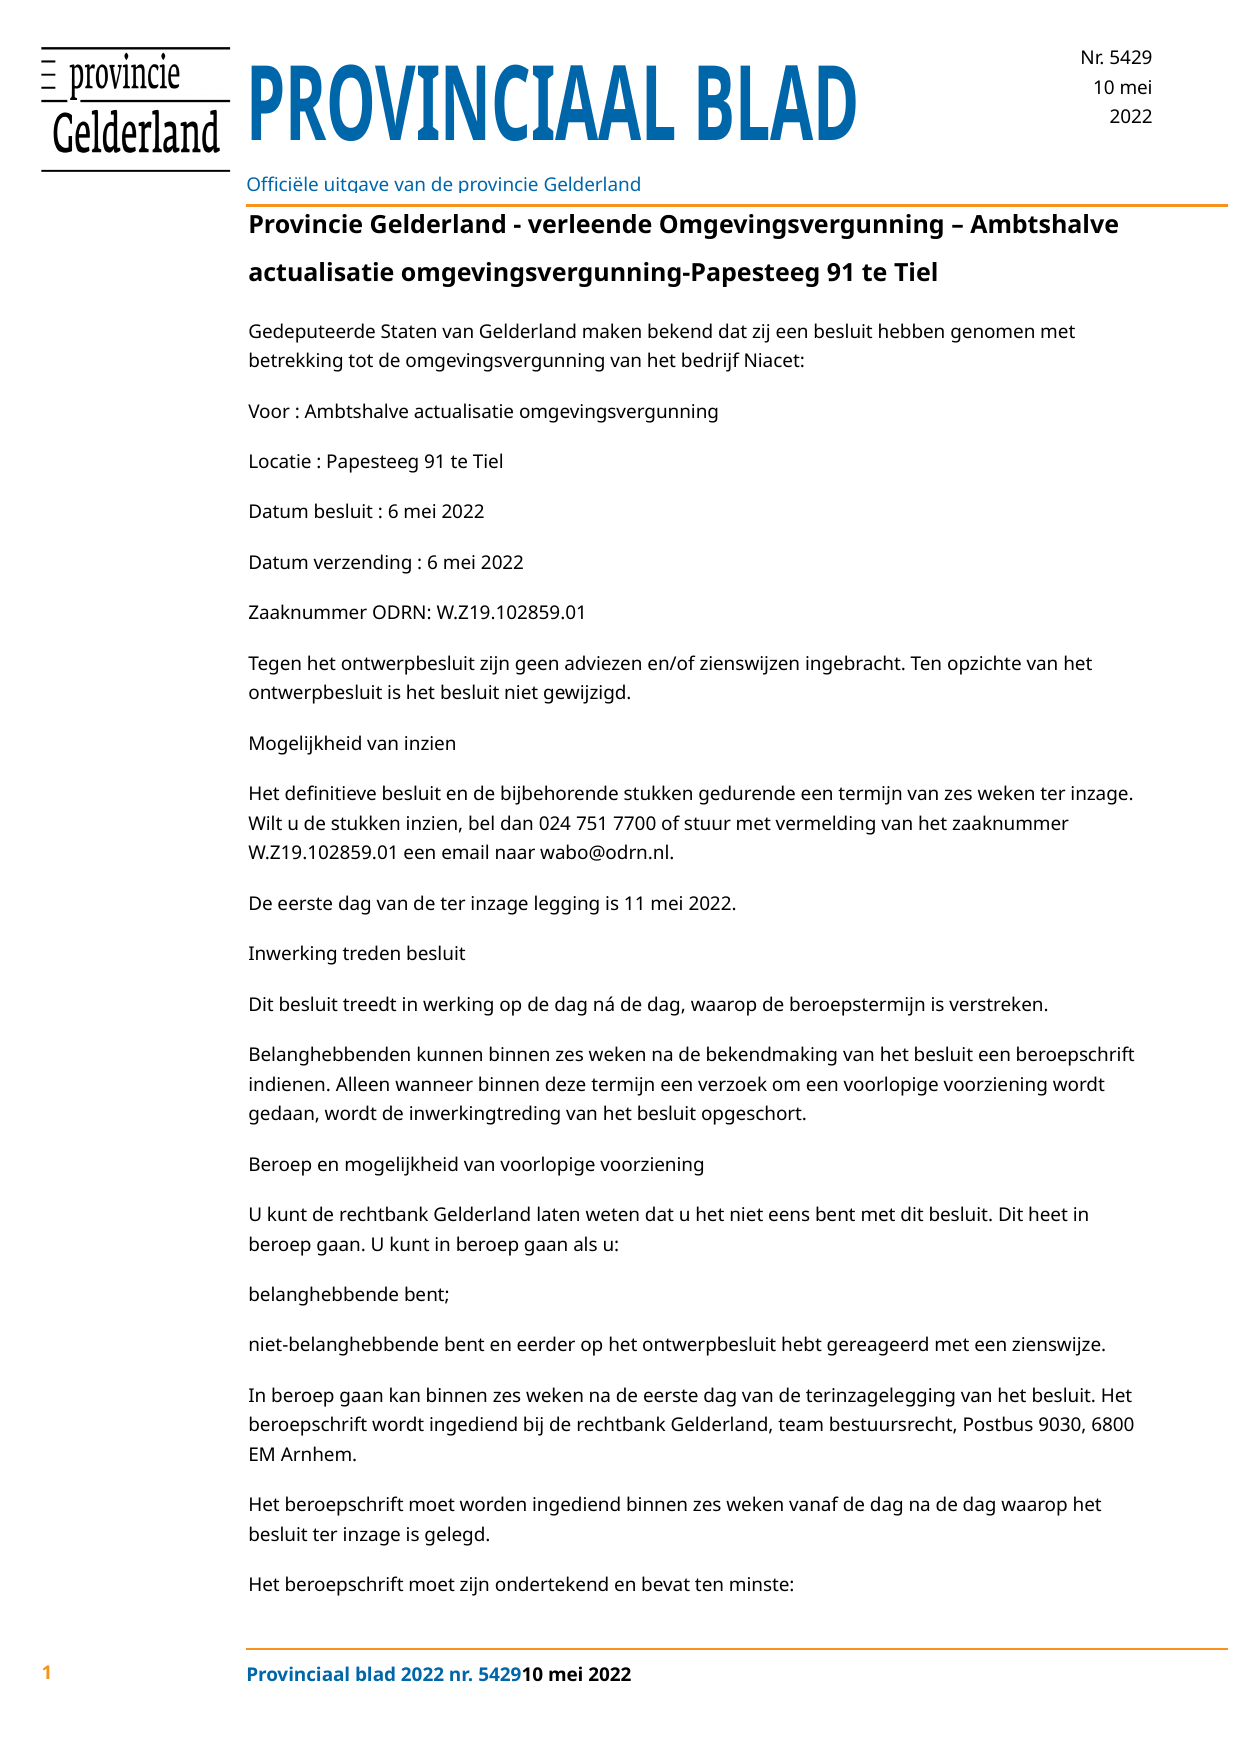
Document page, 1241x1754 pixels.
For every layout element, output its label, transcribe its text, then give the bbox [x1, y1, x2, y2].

text De eerste dag van de ter inzage legging is 11 mei 2022. [248, 890, 1152, 916]
text Zaaknummer ODRN: W.Z19.102859.01 [248, 599, 1152, 625]
text Locatie : Papesteeg 91 te Tiel [248, 448, 1152, 474]
text Voor : Ambtshalve actualisatie omgevingsvergunning [248, 398, 1152, 424]
text niet-belanghebbende bent en eerder op het ontwerpbesluit hebt gereageerd met een zienswijze. [248, 1332, 1152, 1357]
text Datum verzending : 6 mei 2022 [248, 549, 1152, 575]
text Provincie Gelderland - verleende Omgevingsvergunning – Ambtshalve actualisatie omgevingsvergunning-Papesteeg 91 te Tiel [248, 207, 1152, 288]
text Inwerking treden besluit [248, 940, 1152, 966]
text U kunt de rechtbank Gelderland laten weten dat u het niet eens bent met dit besluit. Dit heet in beroep gaan. U kunt in beroep gaan als u: [248, 1201, 1152, 1257]
text Belanghebbenden kunnen binnen zes weken na de bekendmaking van het besluit een beroepschrift indienen. Alleen wanneer binnen deze termijn een verzoek om een voorlopige voorziening wordt gedaan, wordt de inwerkingtreding van het besluit opgeschort. [248, 1041, 1152, 1126]
text Gedeputeerde Staten van Gelderland maken bekend dat zij een besluit hebben genomen met betrekking tot de omgevingsvergunning van het bedrijf Niacet: [248, 318, 1152, 373]
text Beroep en mogelijkheid van voorlopige voorziening [248, 1151, 1152, 1177]
picture [41, 47, 231, 172]
text belanghebbende bent; [248, 1281, 1152, 1307]
text Datum besluit : 6 mei 2022 [248, 499, 1152, 524]
text In beroep gaan kan binnen zes weken na de eerste dag van de terinzagelegging van het besluit. Het beroepschrift wordt ingediend bij de rechtbank Gelderland, team bestuursrecht, Postbus 9030, 6800 EM Arnhem. [248, 1382, 1152, 1467]
text Mogelijkheid van inzien [248, 730, 1152, 756]
text Het beroepschrift moet worden ingediend binnen zes weken vanaf de dag na de dag waarop het besluit ter inzage is gelegd. [248, 1492, 1152, 1547]
text Dit besluit treedt in werking op de dag ná de dag, waarop de beroepstermijn is verstreken. [248, 991, 1152, 1017]
text Tegen het ontwerpbesluit zijn geen adviezen en/of zienswijzen ingebracht. Ten opzichte van het ontwerpbesluit is het besluit niet gewijzigd. [248, 650, 1152, 705]
text Het definitieve besluit en de bijbehorende stukken gedurende een termijn van zes weken ter inzage. Wilt u de stukken inzien, bel dan 024 751 7700 of stuur met vermelding van het zaaknummer W.Z19.102859.01 een email naar wabo@odrn.nl. [248, 780, 1152, 865]
text Het beroepschrift moet zijn ondertekend en bevat ten minste: [248, 1572, 1152, 1597]
